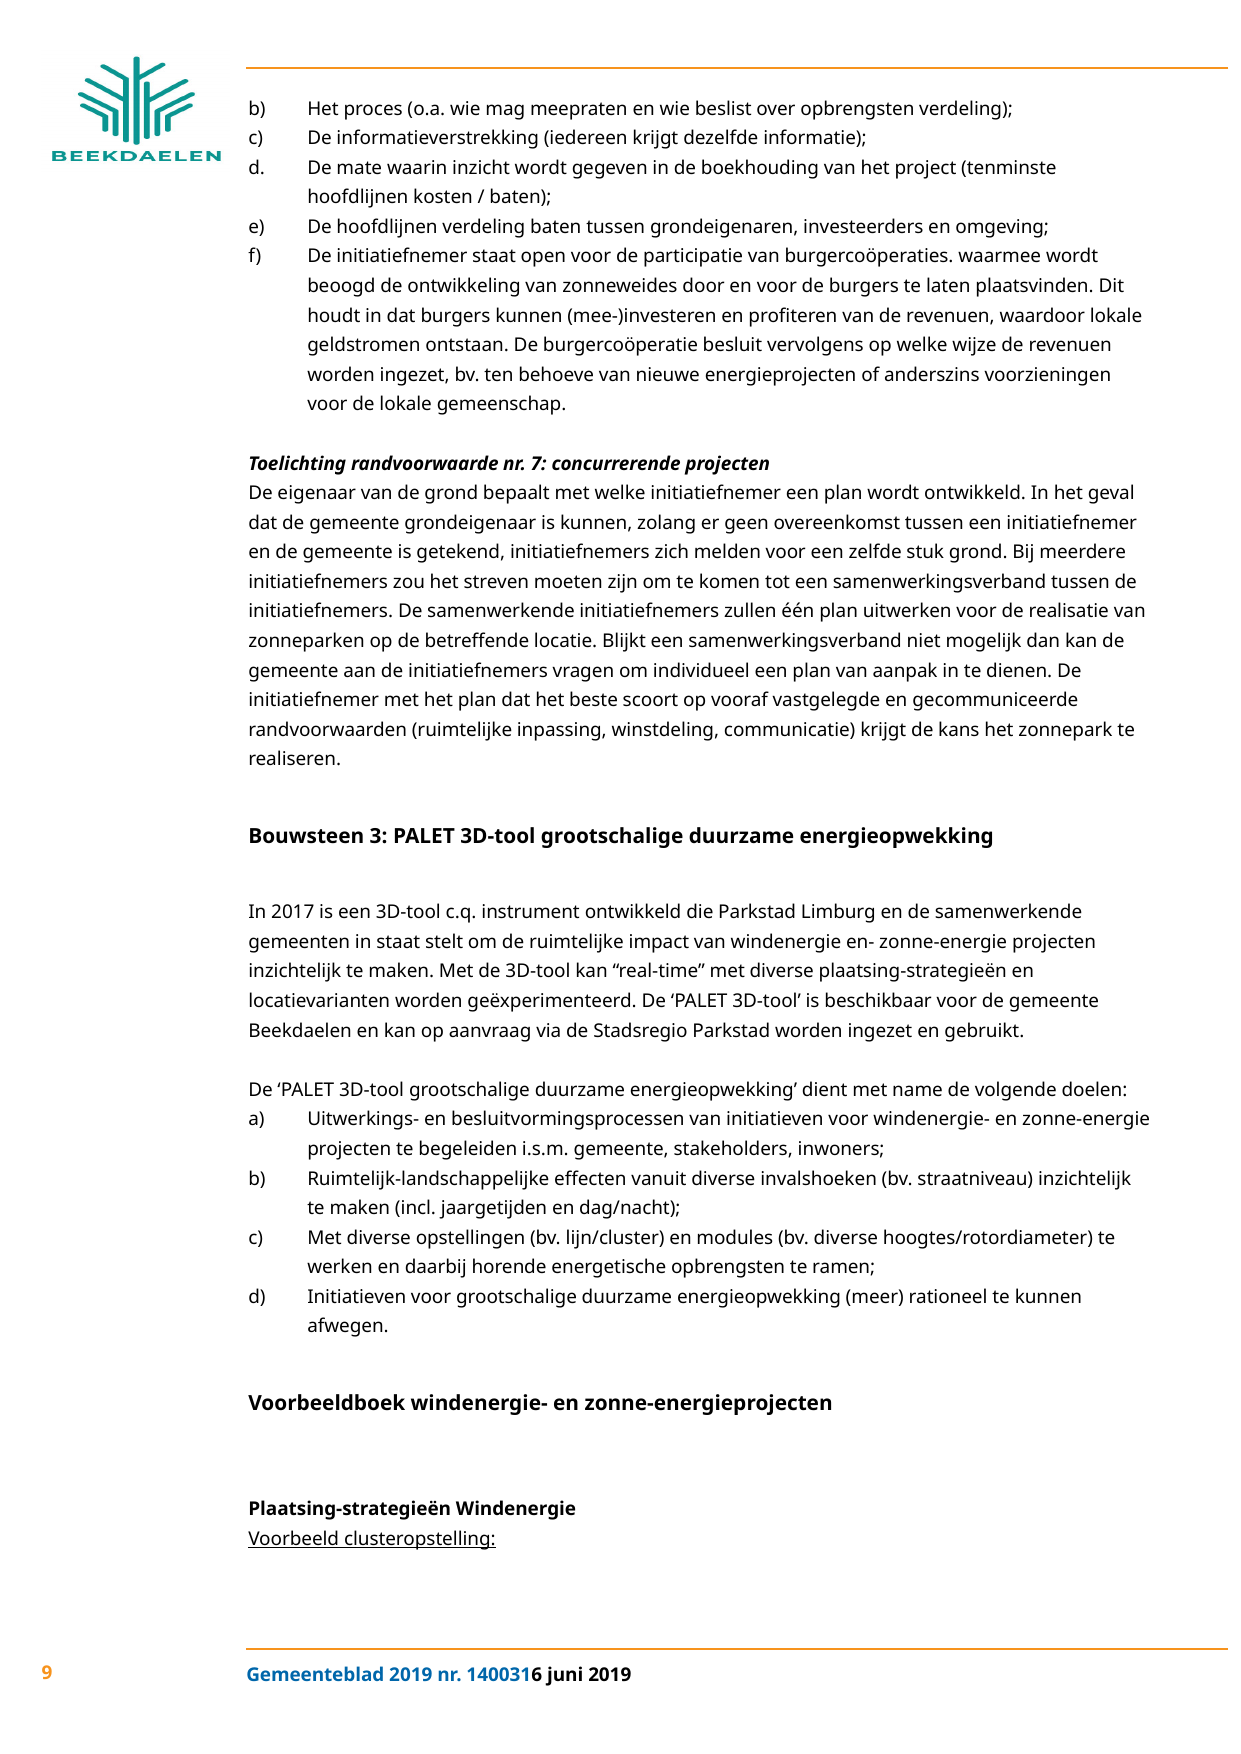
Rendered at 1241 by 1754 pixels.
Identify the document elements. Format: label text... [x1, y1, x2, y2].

list De initiatiefnemer staat open voor de participatie van burgercoöperaties. waarmee wordt beoogd de ontwikkeling van zonneweides door en voor de burgers te laten plaatsvinden. Dit houdt in dat burgers kunnen (mee-)investeren en profiteren van de revenuen, waardoor lokale geldstromen ontstaan. De burgercoöperatie besluit vervolgens op welke wijze de revenuen worden ingezet, bv. ten behoeve van nieuwe energieprojecten of anderszins voorzieningen voor de lokale gemeenschap. [248, 243, 1152, 416]
list De hoofdlijnen verdeling baten tussen grondeigenaren, investeerders en omgeving; [248, 213, 1152, 239]
text Plaatsing-strategieën Windenergie [248, 1495, 1152, 1521]
text Toelichting randvoorwaarde nr. 7: concurrerende projecten [248, 450, 1152, 476]
text De ‘PALET 3D-tool grootschalige duurzame energieopwekking’ dient met name de volgende doelen: [248, 1076, 1152, 1102]
list Het proces (o.a. wie mag meepraten en wie beslist over opbrengsten verdeling); [248, 95, 1152, 121]
text Voorbeeldboek windenergie- en zonne-energieprojecten [248, 1388, 1152, 1416]
list Initiatieven voor grootschalige duurzame energieopwekking (meer) rationeel te kunnen afwegen. [248, 1283, 1152, 1338]
list De mate waarin inzicht wordt gegeven in de boekhouding van het project (tenminste hoofdlijnen kosten / baten); [248, 154, 1152, 209]
list Met diverse opstellingen (bv. lijn/cluster) en modules (bv. diverse hoogtes/rotordiameter) te werken en daarbij horende energetische opbrengsten te ramen; [248, 1224, 1152, 1279]
text Bouwsteen 3: PALET 3D-tool grootschalige duurzame energieopwekking [248, 821, 1152, 849]
text In 2017 is een 3D-tool c.q. instrument ontwikkeld die Parkstad Limburg en de samenwerkende gemeenten in staat stelt om de ruimtelijke impact van windenergie en- zonne-energie projecten inzichtelijk te maken. Met de 3D-tool kan “real-time” met diverse plaatsing-strategieën en locatievarianten worden geëxperimenteerd. De ‘PALET 3D-tool’ is beschikbaar voor de gemeente Beekdaelen en kan op aanvraag via de Stadsregio Parkstad worden ingezet en gebruikt. [248, 898, 1152, 1043]
text Voorbeeld clusteropstelling: [248, 1525, 1152, 1551]
text De eigenaar van de grond bepaalt met welke initiatiefnemer een plan wordt ontwikkeld. In het geval dat de gemeente grondeigenaar is kunnen, zolang er geen overeenkomst tussen een initiatiefnemer en de gemeente is getekend, initiatiefnemers zich melden voor een zelfde stuk grond. Bij meerdere initiatiefnemers zou het streven moeten zijn om te komen tot een samenwerkingsverband tussen de initiatiefnemers. De samenwerkende initiatiefnemers zullen één plan uitwerken voor de realisatie van zonneparken op de betreffende locatie. Blijkt een samenwerkingsverband niet mogelijk dan kan de gemeente aan de initiatiefnemers vragen om individueel een plan van aanpak in te dienen. De initiatiefnemer met het plan dat het beste scoort op vooraf vastgelegde en gecommuniceerde randvoorwaarden (ruimtelijke inpassing, winstdeling, communicatie) krijgt de kans het zonnepark te realiseren. [248, 479, 1152, 771]
picture [41, 47, 231, 172]
list Ruimtelijk-landschappelijke effecten vanuit diverse invalshoeken (bv. straatniveau) inzichtelijk te maken (incl. jaargetijden en dag/nacht); [248, 1165, 1152, 1220]
list Uitwerkings- en besluitvormingsprocessen van initiatieven voor windenergie- en zonne-energie projecten te begeleiden i.s.m. gemeente, stakeholders, inwoners; [248, 1106, 1152, 1161]
list De informatieverstrekking (iedereen krijgt dezelfde informatie); [248, 124, 1152, 150]
